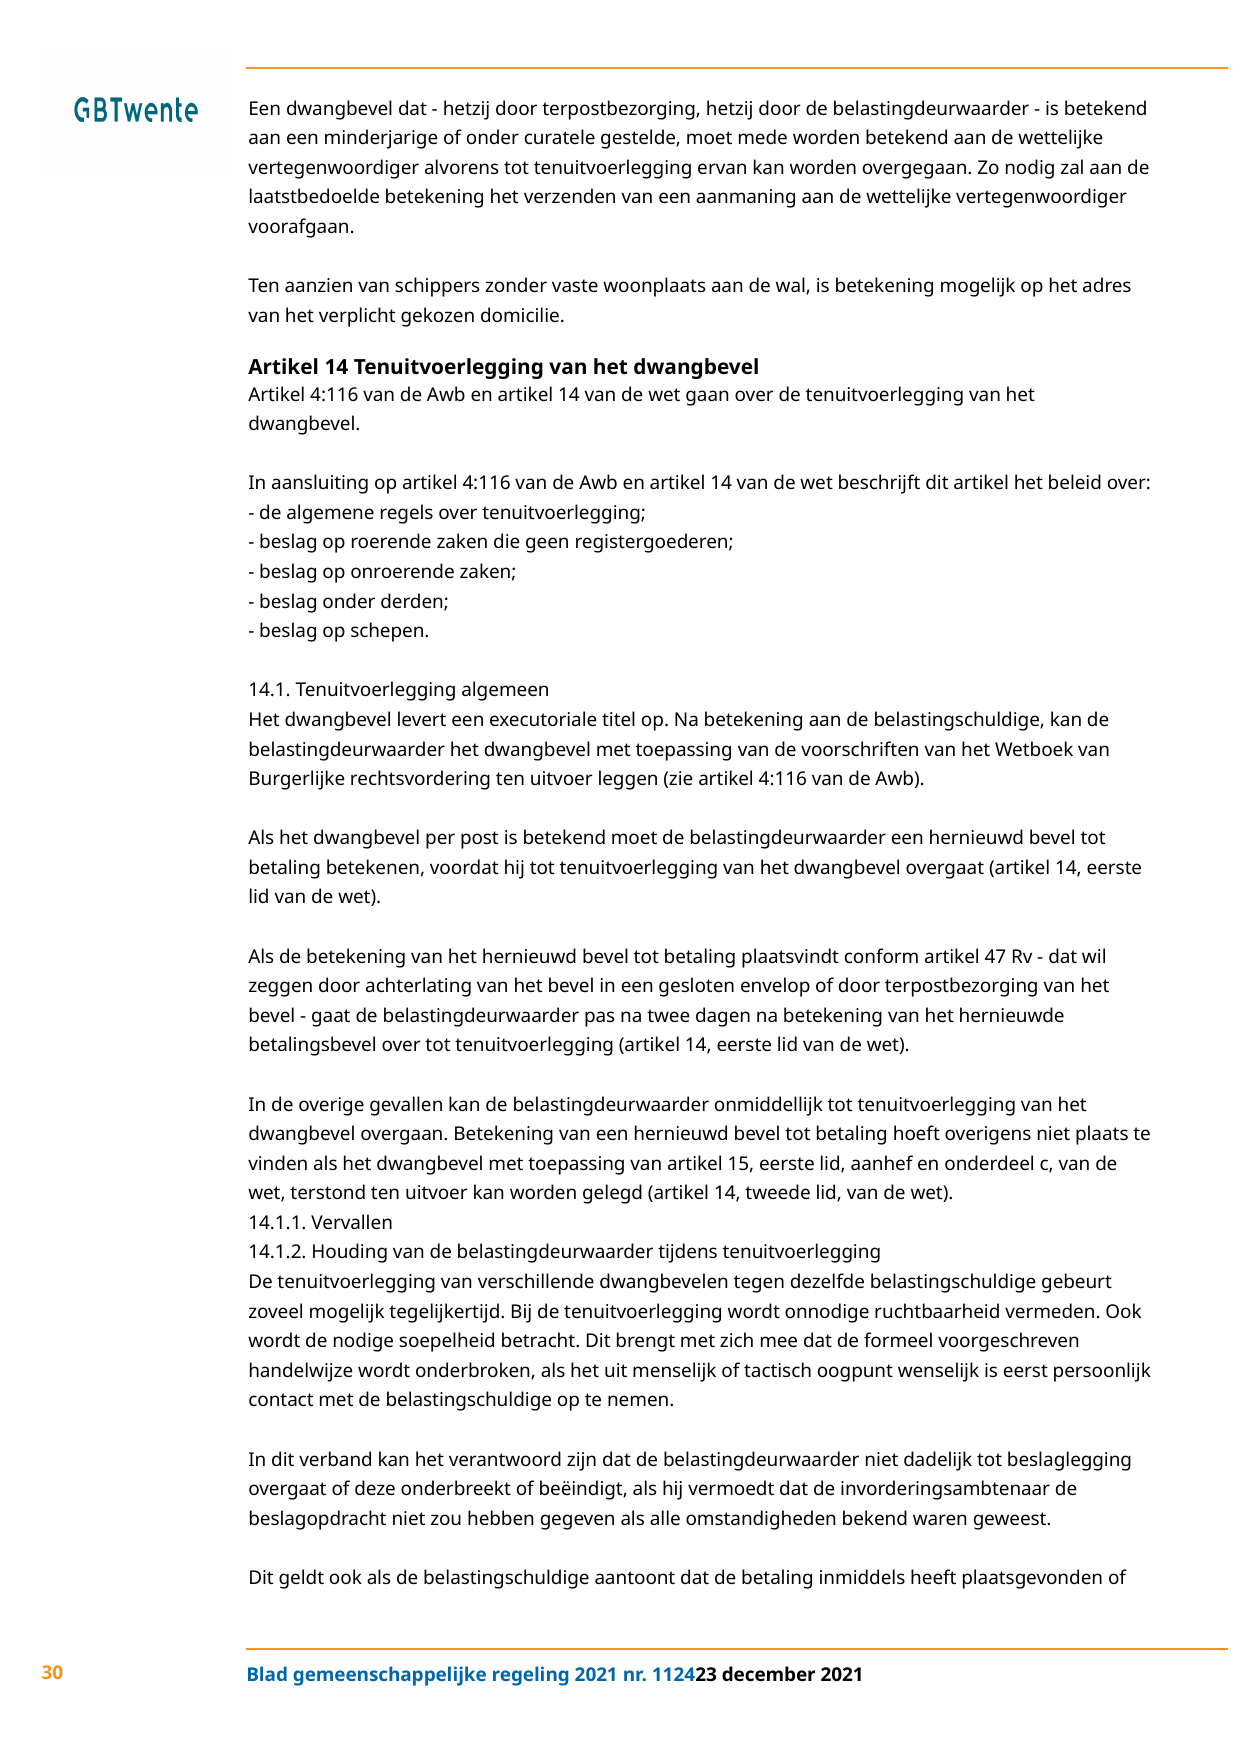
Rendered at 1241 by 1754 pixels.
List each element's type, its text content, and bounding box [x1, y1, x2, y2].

text Het dwangbevel levert een executoriale titel op. Na betekening aan de belastingschuldige, kan de belastingdeurwaarder het dwangbevel met toepassing van de voorschriften van het Wetboek van Burgerlijke rechtsvordering ten uitvoer leggen (zie artikel 4:116 van de Awb). [248, 706, 1152, 791]
text - beslag op roerende zaken die geen registergoederen; [248, 529, 1152, 554]
text Als de betekening van het hernieuwd bevel tot betaling plaatsvindt conform artikel 47 Rv - dat wil zeggen door achterlating van het bevel in een gesloten envelop of door terpostbezorging van het bevel - gaat de belastingdeurwaarder pas na twee dagen na betekening van het hernieuwde betalingsbevel over tot tenuitvoerlegging (artikel 14, eerste lid van de wet). [248, 943, 1152, 1057]
text - beslag op schepen. [248, 617, 1152, 643]
text In aansluiting op artikel 4:116 van de Awb en artikel 14 van de wet beschrijft dit artikel het beleid over: [248, 469, 1152, 495]
text De tenuitvoerlegging van verschillende dwangbevelen tegen dezelfde belastingschuldige gebeurt zoveel mogelijk tegelijkertijd. Bij de tenuitvoerlegging wordt onnodige ruchtbaarheid vermeden. Ook wordt de nodige soepelheid betracht. Dit brengt met zich mee dat de formeel voorgeschreven handelwijze wordt onderbroken, als het uit menselijk of tactisch oogpunt wenselijk is eerst persoonlijk contact met de belastingschuldige op te nemen. [248, 1268, 1152, 1412]
text 14.1.2. Houding van de belastingdeurwaarder tijdens tenuitvoerlegging [248, 1239, 1152, 1264]
text Artikel 14 Tenuitvoerlegging van het dwangbevel [248, 352, 1152, 381]
text Ten aanzien van schippers zonder vaste woonplaats aan de wal, is betekening mogelijk op het adres van het verplicht gekozen domicilie. [248, 272, 1152, 328]
text - beslag op onroerende zaken; [248, 558, 1152, 584]
text - beslag onder derden; [248, 588, 1152, 613]
text Een dwangbevel dat - hetzij door terpostbezorging, hetzij door de belastingdeurwaarder - is betekend aan een minderjarige of onder curatele gestelde, moet mede worden betekend aan de wettelijke vertegenwoordiger alvorens tot tenuitvoerlegging ervan kan worden overgegaan. Zo nodig zal aan de laatstbedoelde betekening het verzenden van een aanmaning aan de wettelijke vertegenwoordiger voorafgaan. [248, 95, 1152, 239]
text 14.1.1. Vervallen [248, 1209, 1152, 1235]
picture [41, 47, 231, 172]
text Als het dwangbevel per post is betekend moet de belastingdeurwaarder een hernieuwd bevel tot betaling betekenen, voordat hij tot tenuitvoerlegging van het dwangbevel overgaat (artikel 14, eerste lid van de wet). [248, 824, 1152, 909]
text In de overige gevallen kan de belastingdeurwaarder onmiddellijk tot tenuitvoerlegging van het dwangbevel overgaan. Betekening van een hernieuwd bevel tot betaling hoeft overigens niet plaats te vinden als het dwangbevel met toepassing van artikel 15, eerste lid, aanhef en onderdeel c, van de wet, terstond ten uitvoer kan worden gelegd (artikel 14, tweede lid, van de wet). [248, 1091, 1152, 1205]
text In dit verband kan het verantwoord zijn dat de belastingdeurwaarder niet dadelijk tot beslaglegging overgaat of deze onderbreekt of beëindigt, als hij vermoedt dat de invorderingsambtenaar de beslagopdracht niet zou hebben gegeven als alle omstandigheden bekend waren geweest. [248, 1446, 1152, 1531]
text Dit geldt ook als de belastingschuldige aantoont dat de betaling inmiddels heeft plaatsgevonden of [248, 1564, 1152, 1590]
text - de algemene regels over tenuitvoerlegging; [248, 499, 1152, 525]
text Artikel 4:116 van de Awb en artikel 14 van de wet gaan over de tenuitvoerlegging van het dwangbevel. [248, 381, 1152, 436]
text 14.1. Tenuitvoerlegging algemeen [248, 677, 1152, 702]
